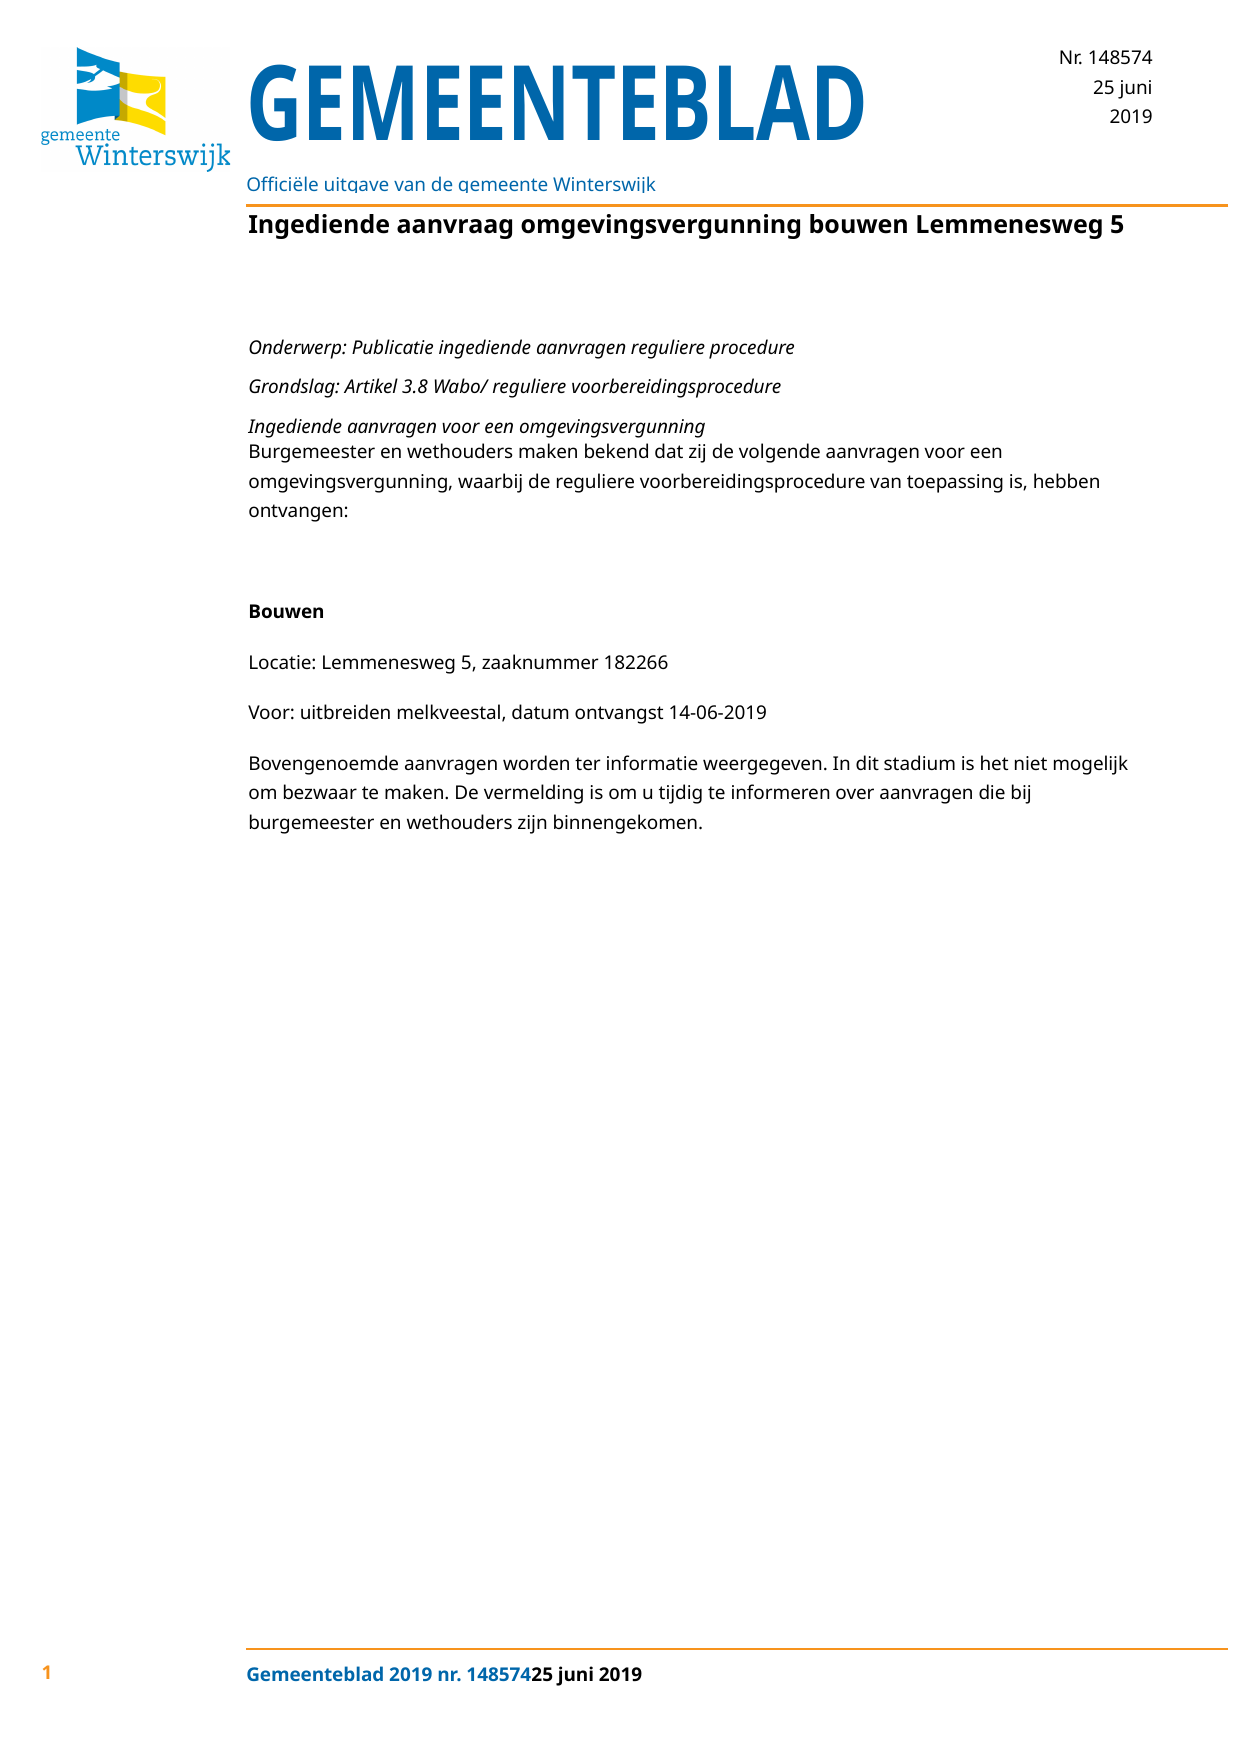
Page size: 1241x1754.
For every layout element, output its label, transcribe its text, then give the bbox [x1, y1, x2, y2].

text Locatie: Lemmenesweg 5, zaaknummer 182266 [248, 649, 1152, 675]
text Voor: uitbreiden melkveestal, datum ontvangst 14-06-2019 [248, 699, 1152, 725]
text Ingediende aanvragen voor een omgevingsvergunning [248, 413, 1152, 438]
picture [225, 153, 231, 162]
text Onderwerp: Publicatie ingediende aanvragen reguliere procedure [248, 334, 1152, 360]
text Bouwen [248, 598, 1152, 624]
text Ingediende aanvraag omgevingsvergunning bouwen Lemmenesweg 5 [248, 207, 1152, 241]
text Grondslag: Artikel 3.8 Wabo/ reguliere voorbereidingsprocedure [248, 373, 1152, 399]
picture [41, 47, 231, 172]
text Burgemeester en wethouders maken bekend dat zij de volgende aanvragen voor een omgevingsvergunning, waarbij de reguliere voorbereidingsprocedure van toepassing is, hebben ontvangen: [248, 438, 1152, 523]
text Bovengenoemde aanvragen worden ter informatie weergegeven. In dit stadium is het niet mogelijk om bezwaar te maken. De vermelding is om u tijdig te informeren over aanvragen die bij burgemeester en wethouders zijn binnengekomen. [248, 750, 1152, 835]
